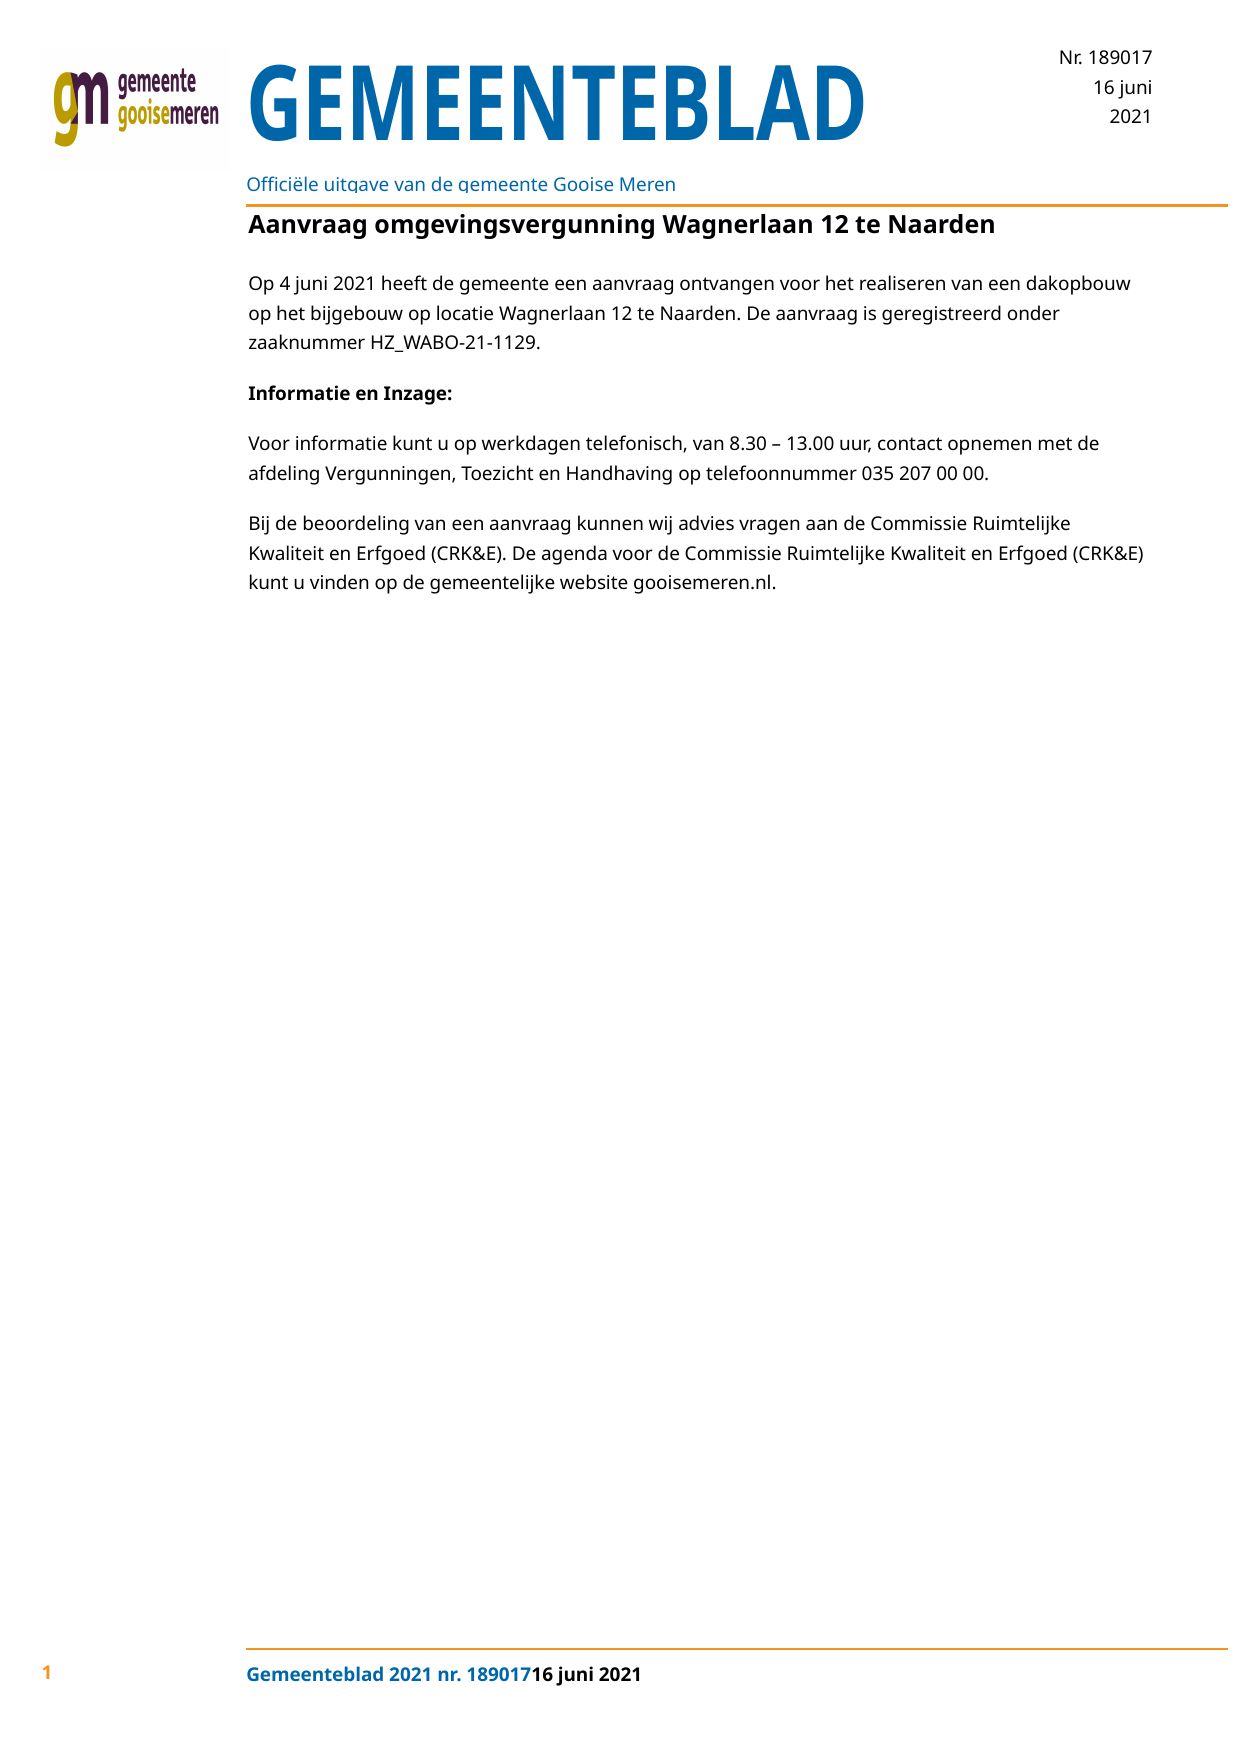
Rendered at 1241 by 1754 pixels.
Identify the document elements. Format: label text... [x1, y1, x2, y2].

text Voor informatie kunt u op werkdagen telefonisch, van 8.30 – 13.00 uur, contact opnemen met de afdeling Vergunningen, Toezicht en Handhaving op telefoonnummer 035 207 00 00. [248, 430, 1152, 486]
text Bij de beoordeling van een aanvraag kunnen wij advies vragen aan de Commissie Ruimtelijke Kwaliteit en Erfgoed (CRK&E). De agenda voor de Commissie Ruimtelijke Kwaliteit en Erfgoed (CRK&E) kunt u vinden op de gemeentelijke website gooisemeren.nl. [248, 510, 1152, 595]
text Informatie en Inzage: [248, 380, 1152, 406]
text Op 4 juni 2021 heeft de gemeente een aanvraag ontvangen voor het realiseren van een dakopbouw op het bijgebouw op locatie Wagnerlaan 12 te Naarden. De aanvraag is geregistreerd onder zaaknummer HZ_WABO-21-1129. [248, 270, 1152, 355]
picture [41, 47, 231, 172]
text Aanvraag omgevingsvergunning Wagnerlaan 12 te Naarden [248, 207, 1152, 241]
